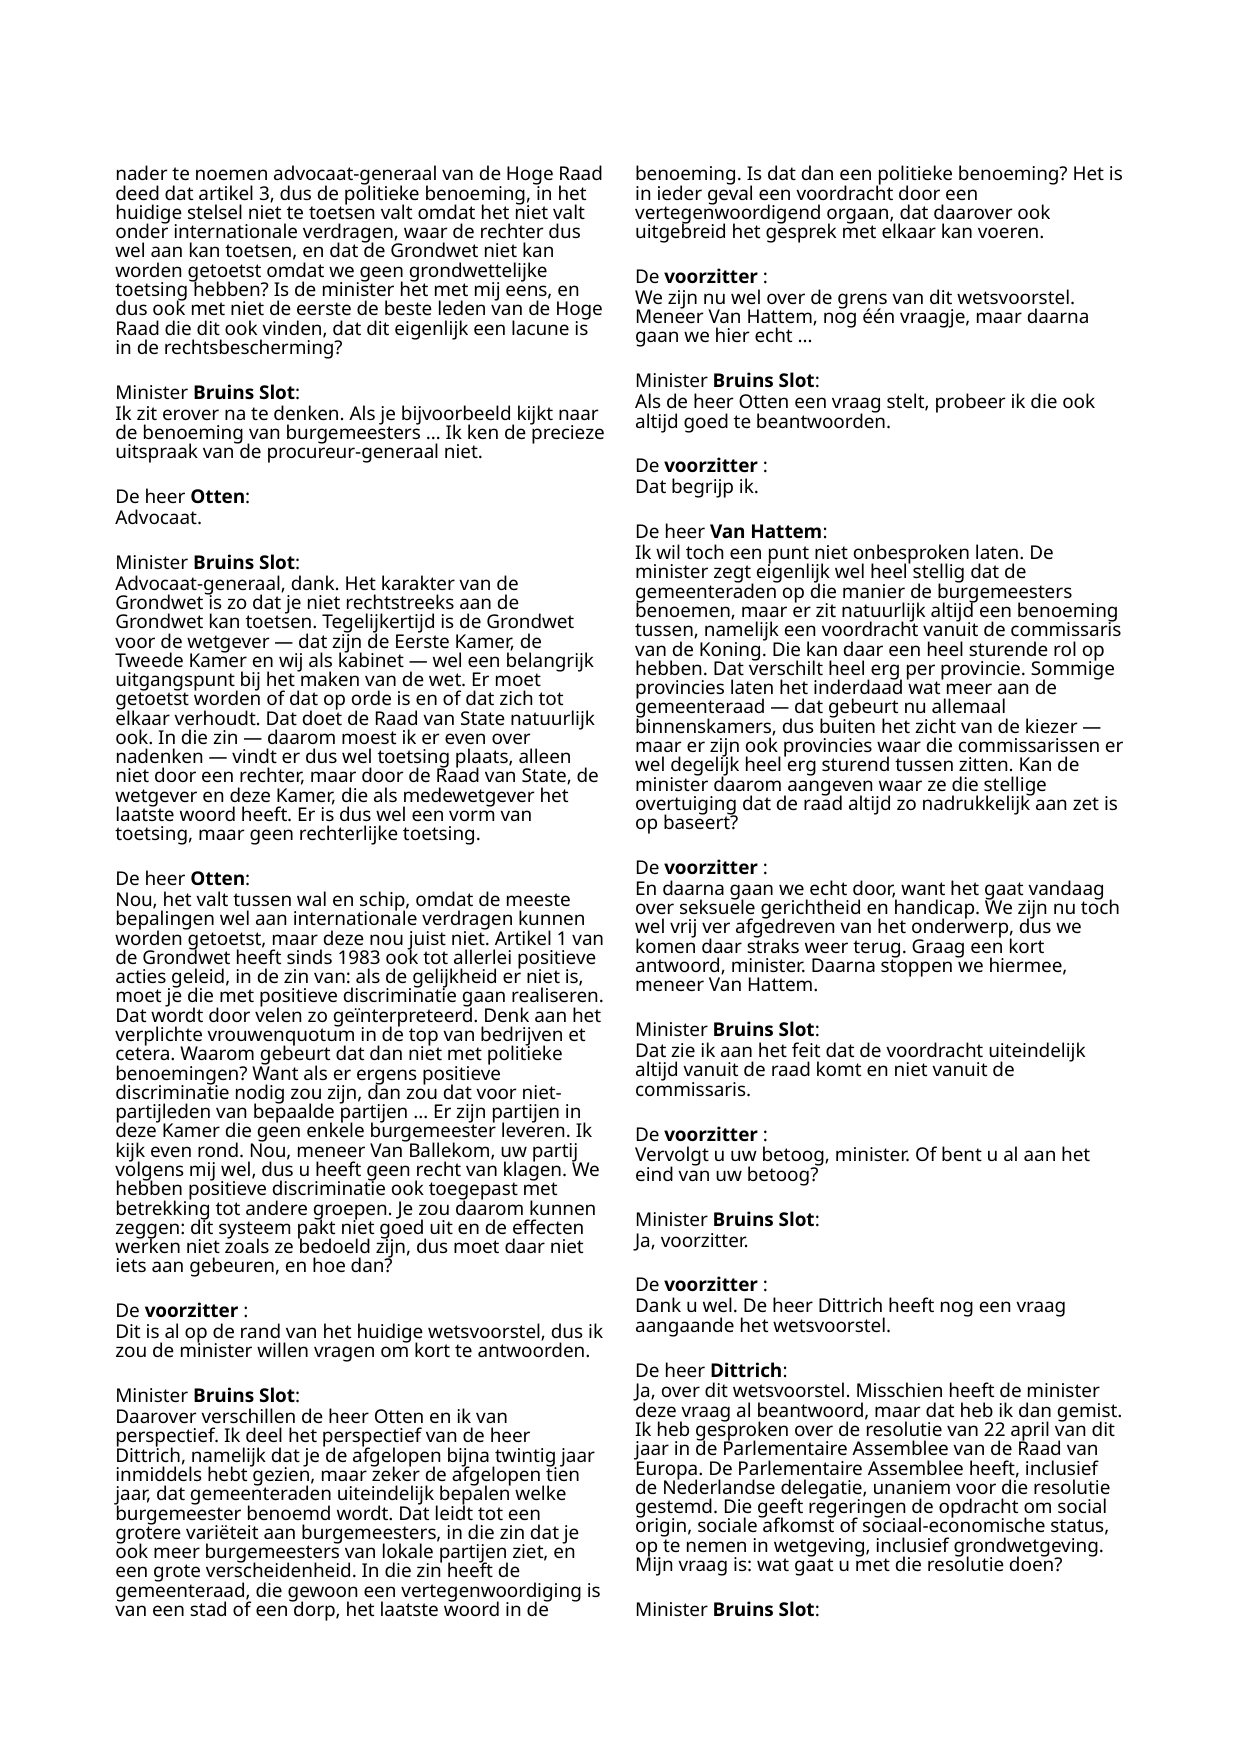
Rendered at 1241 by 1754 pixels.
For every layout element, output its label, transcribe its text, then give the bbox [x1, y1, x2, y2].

text Nou, het valt tussen wal en schip, omdat de meeste bepalingen wel aan internationale verdragen kunnen worden getoetst, maar deze nou juist niet. Artikel 1 van de Grondwet heeft sinds 1983 ook tot allerlei positieve acties geleid, in de zin van: als de gelijkheid er niet is, moet je die met positieve discriminatie gaan realiseren. Dat wordt door velen zo geïnterpreteerd. Denk aan het verplichte vrouwenquotum in de top van bedrijven et cetera. Waarom gebeurt dat dan niet met politieke benoemingen? Want als er ergens positieve discriminatie nodig zou zijn, dan zou dat voor niet-partijleden van bepaalde partijen … Er zijn partijen in deze Kamer die geen enkele burgemeester leveren. Ik kijk even rond. Nou, meneer Van Ballekom, uw partij volgens mij wel, dus u heeft geen recht van klagen. We hebben positieve discriminatie ook toegepast met betrekking tot andere groepen. Je zou daarom kunnen zeggen: dit systeem pakt niet goed uit en de effecten werken niet zoals ze bedoeld zijn, dus moet daar niet iets aan gebeuren, en hoe dan? [115, 891, 605, 1277]
text nader te noemen advocaat-generaal van de Hoge Raad deed dat artikel 3, dus de politieke benoeming, in het huidige stelsel niet te toetsen valt omdat het niet valt onder internationale verdragen, waar de rechter dus wel aan kan toetsen, en dat de Grondwet niet kan worden getoetst omdat we geen grondwettelijke toetsing hebben? Is de minister het met mij eens, en dus ook met niet de eerste de beste leden van de Hoge Raad die dit ook vinden, dat dit eigenlijk een lacune is in de rechtsbescherming? [115, 165, 605, 358]
text Als de heer Otten een vraag stelt, probeer ik die ook altijd goed te beantwoorden. [635, 393, 1125, 432]
text Dat begrijp ik. [635, 478, 1125, 498]
text De voorzitter : [635, 854, 1125, 880]
text De voorzitter : [635, 453, 1125, 478]
text De voorzitter : [635, 1272, 1125, 1297]
text Advocaat-generaal, dank. Het karakter van de Grondwet is zo dat je niet rechtstreeks aan de Grondwet kan toetsen. Tegelijkertijd is de Grondwet voor de wetgever — dat zijn de Eerste Kamer, de Tweede Kamer en wij als kabinet — wel een belangrijk uitgangspunt bij het maken van de wet. Er moet getoetst worden of dat op orde is en of dat zich tot elkaar verhoudt. Dat doet de Raad van State natuurlijk ook. In die zin — daarom moest ik er even over nadenken — vindt er dus wel toetsing plaats, alleen niet door een rechter, maar door de Raad van State, de wetgever en deze Kamer, die als medewetgever het laatste woord heeft. Er is dus wel een vorm van toetsing, maar geen rechterlijke toetsing. [115, 575, 605, 844]
text We zijn nu wel over de grens van dit wetsvoorstel. Meneer Van Hattem, nog één vraagje, maar daarna gaan we hier echt … [635, 289, 1125, 347]
text Ik zit erover na te denken. Als je bijvoorbeeld kijkt naar de benoeming van burgemeesters … Ik ken de precieze uitspraak van de procureur-generaal niet. [115, 404, 605, 462]
text De voorzitter : [115, 1297, 605, 1323]
text Ja, voorzitter. [635, 1232, 1125, 1251]
text Daarover verschillen de heer Otten en ik van perspectief. Ik deel het perspectief van de heer Dittrich, namelijk dat je de afgelopen bijna twintig jaar inmiddels hebt gezien, maar zeker de afgelopen tien jaar, dat gemeenteraden uiteindelijk bepalen welke burgemeester benoemd wordt. Dat leidt tot een grotere variëteit aan burgemeesters, in die zin dat je ook meer burgemeesters van lokale partijen ziet, en een grote verscheidenheid. In die zin heeft de gemeenteraad, die gewoon een vertegenwoordiging is van een stad of een dorp, het laatste woord in de [115, 1408, 605, 1620]
text Minister Bruins Slot: [115, 1382, 605, 1408]
text Dit is al op de rand van het huidige wetsvoorstel, dus ik zou de minister willen vragen om kort te antwoorden. [115, 1323, 605, 1362]
text De heer Dittrich: [635, 1357, 1125, 1382]
text Minister Bruins Slot: [635, 1016, 1125, 1042]
text De voorzitter : [635, 263, 1125, 289]
text Vervolgt u uw betoog, minister. Of bent u al aan het eind van uw betoog? [635, 1146, 1125, 1185]
text Minister Bruins Slot: [635, 1596, 1125, 1622]
text En daarna gaan we echt door, want het gaat vandaag over seksuele gerichtheid en handicap. We zijn nu toch wel vrij ver afgedreven van het onderwerp, dus we komen daar straks weer terug. Graag een kort antwoord, minister. Daarna stoppen we hiermee, meneer Van Hattem. [635, 880, 1125, 996]
text Dat zie ik aan het feit dat de voordracht uiteindelijk altijd vanuit de raad komt en niet vanuit de commissaris. [635, 1042, 1125, 1100]
text Ja, over dit wetsvoorstel. Misschien heeft de minister deze vraag al beantwoord, maar dat heb ik dan gemist. Ik heb gesproken over de resolutie van 22 april van dit jaar in de Parlementaire Assemblee van de Raad van Europa. De Parlementaire Assemblee heeft, inclusief de Nederlandse delegatie, unaniem voor die resolutie gestemd. Die geeft regeringen de opdracht om social origin, sociale afkomst of sociaal-economische status, op te nemen in wetgeving, inclusief grondwetgeving. Mijn vraag is: wat gaat u met die resolutie doen? [635, 1382, 1125, 1575]
text Ik wil toch een punt niet onbesproken laten. De minister zegt eigenlijk wel heel stellig dat de gemeenteraden op die manier de burgemeesters benoemen, maar er zit natuurlijk altijd een benoeming tussen, namelijk een voordracht vanuit de commissaris van de Koning. Die kan daar een heel sturende rol op hebben. Dat verschilt heel erg per provincie. Sommige provincies laten het inderdaad wat meer aan de gemeenteraad — dat gebeurt nu allemaal binnenskamers, dus buiten het zicht van de kiezer — maar er zijn ook provincies waar die commissarissen er wel degelijk heel erg sturend tussen zitten. Kan de minister daarom aangeven waar ze die stellige overtuiging dat de raad altijd zo nadrukkelijk aan zet is op baseert? [635, 544, 1125, 833]
text De voorzitter : [635, 1121, 1125, 1146]
text Minister Bruins Slot: [635, 368, 1125, 393]
text De heer Van Hattem: [635, 518, 1125, 544]
text De heer Otten: [115, 865, 605, 891]
text Minister Bruins Slot: [115, 549, 605, 575]
text benoeming. Is dat dan een politieke benoeming? Het is in ieder geval een voordracht door een vertegenwoordigend orgaan, dat daarover ook uitgebreid het gesprek met elkaar kan voeren. [635, 165, 1125, 242]
text Minister Bruins Slot: [115, 379, 605, 404]
text De heer Otten: [115, 483, 605, 509]
text Dank u wel. De heer Dittrich heeft nog een vraag aangaande het wetsvoorstel. [635, 1297, 1125, 1336]
text Advocaat. [115, 509, 605, 528]
text Minister Bruins Slot: [635, 1206, 1125, 1232]
